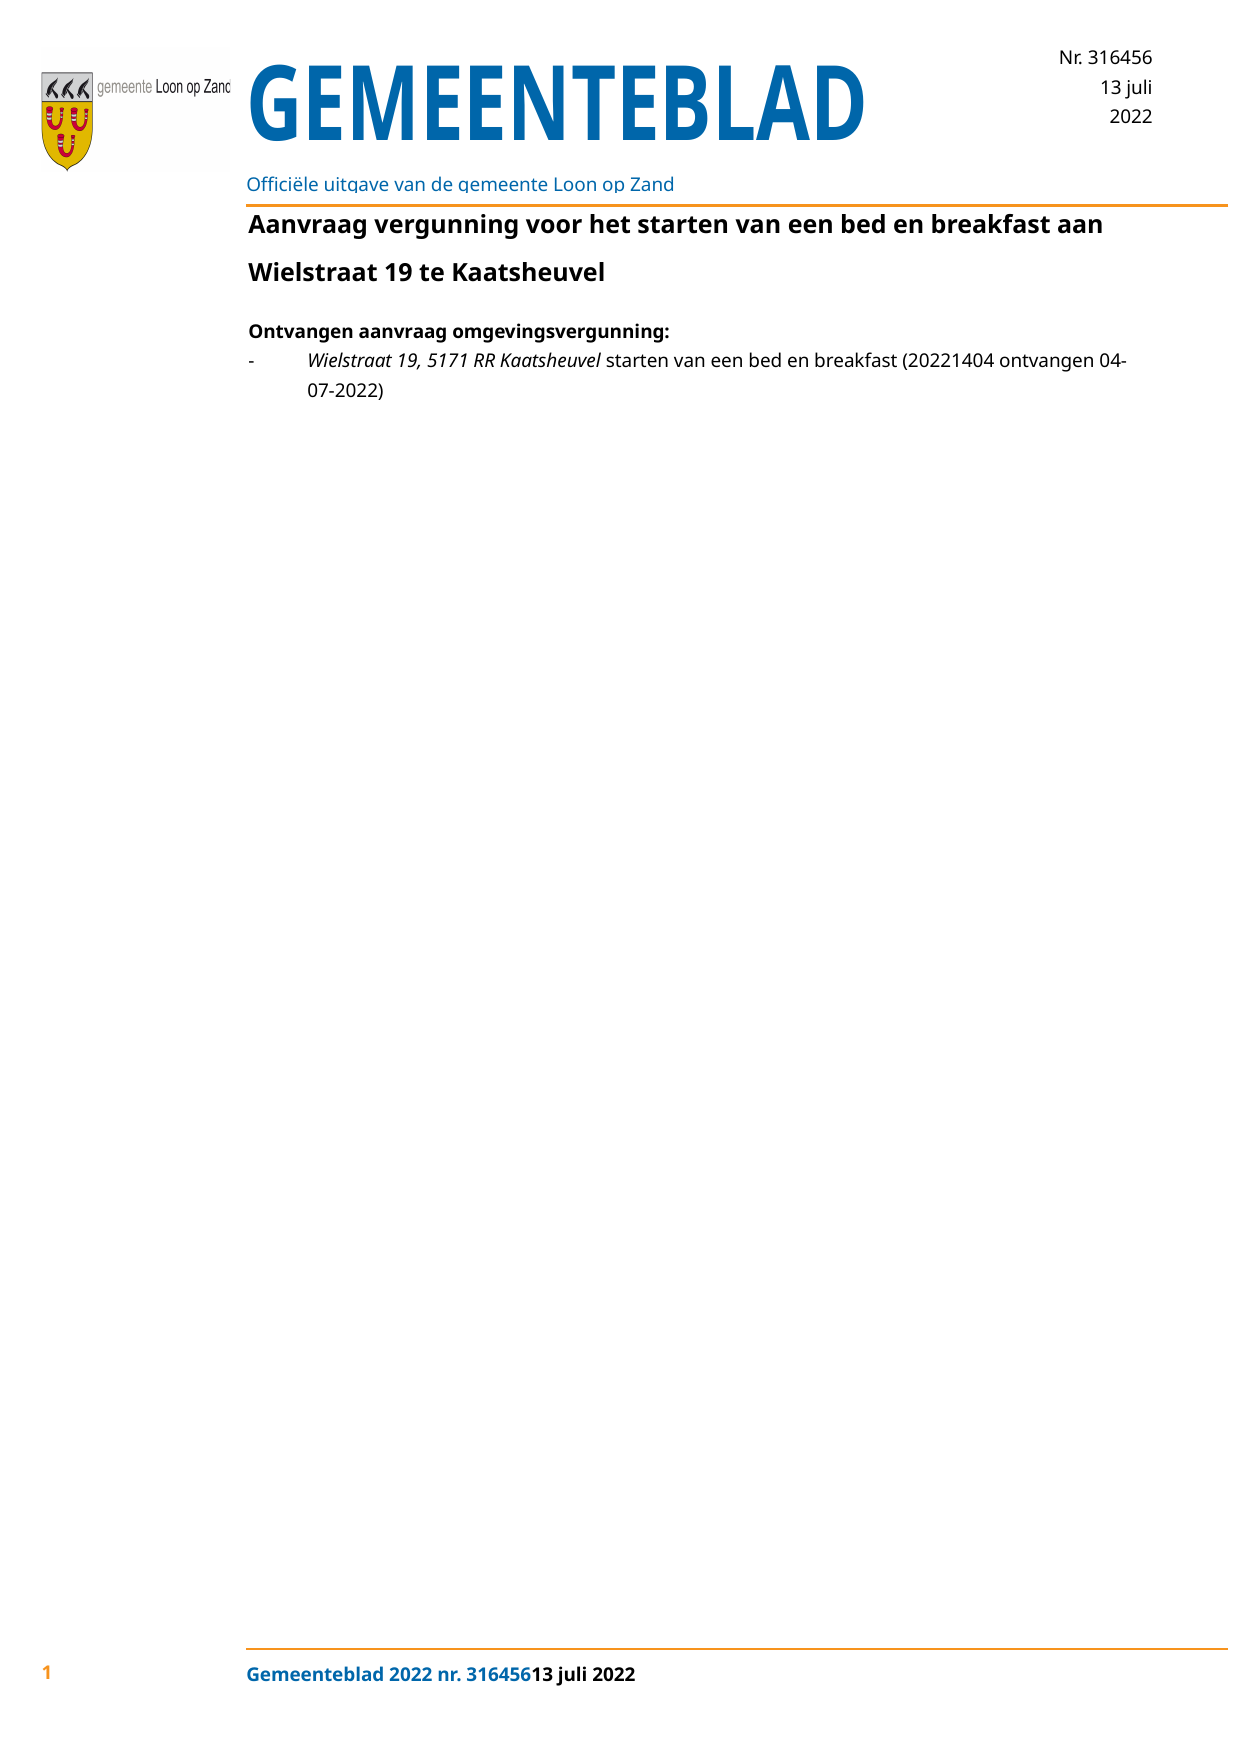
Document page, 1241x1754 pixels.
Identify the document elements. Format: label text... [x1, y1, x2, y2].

list Wielstraat 19, 5171 RR Kaatsheuvel starten van een bed en breakfast (20221404 ontvangen 04-07-2022) [248, 347, 1152, 403]
text Ontvangen aanvraag omgevingsvergunning: [248, 318, 1152, 344]
text Aanvraag vergunning voor het starten van een bed en breakfast aan Wielstraat 19 te Kaatsheuvel [248, 207, 1152, 288]
picture [41, 47, 231, 172]
